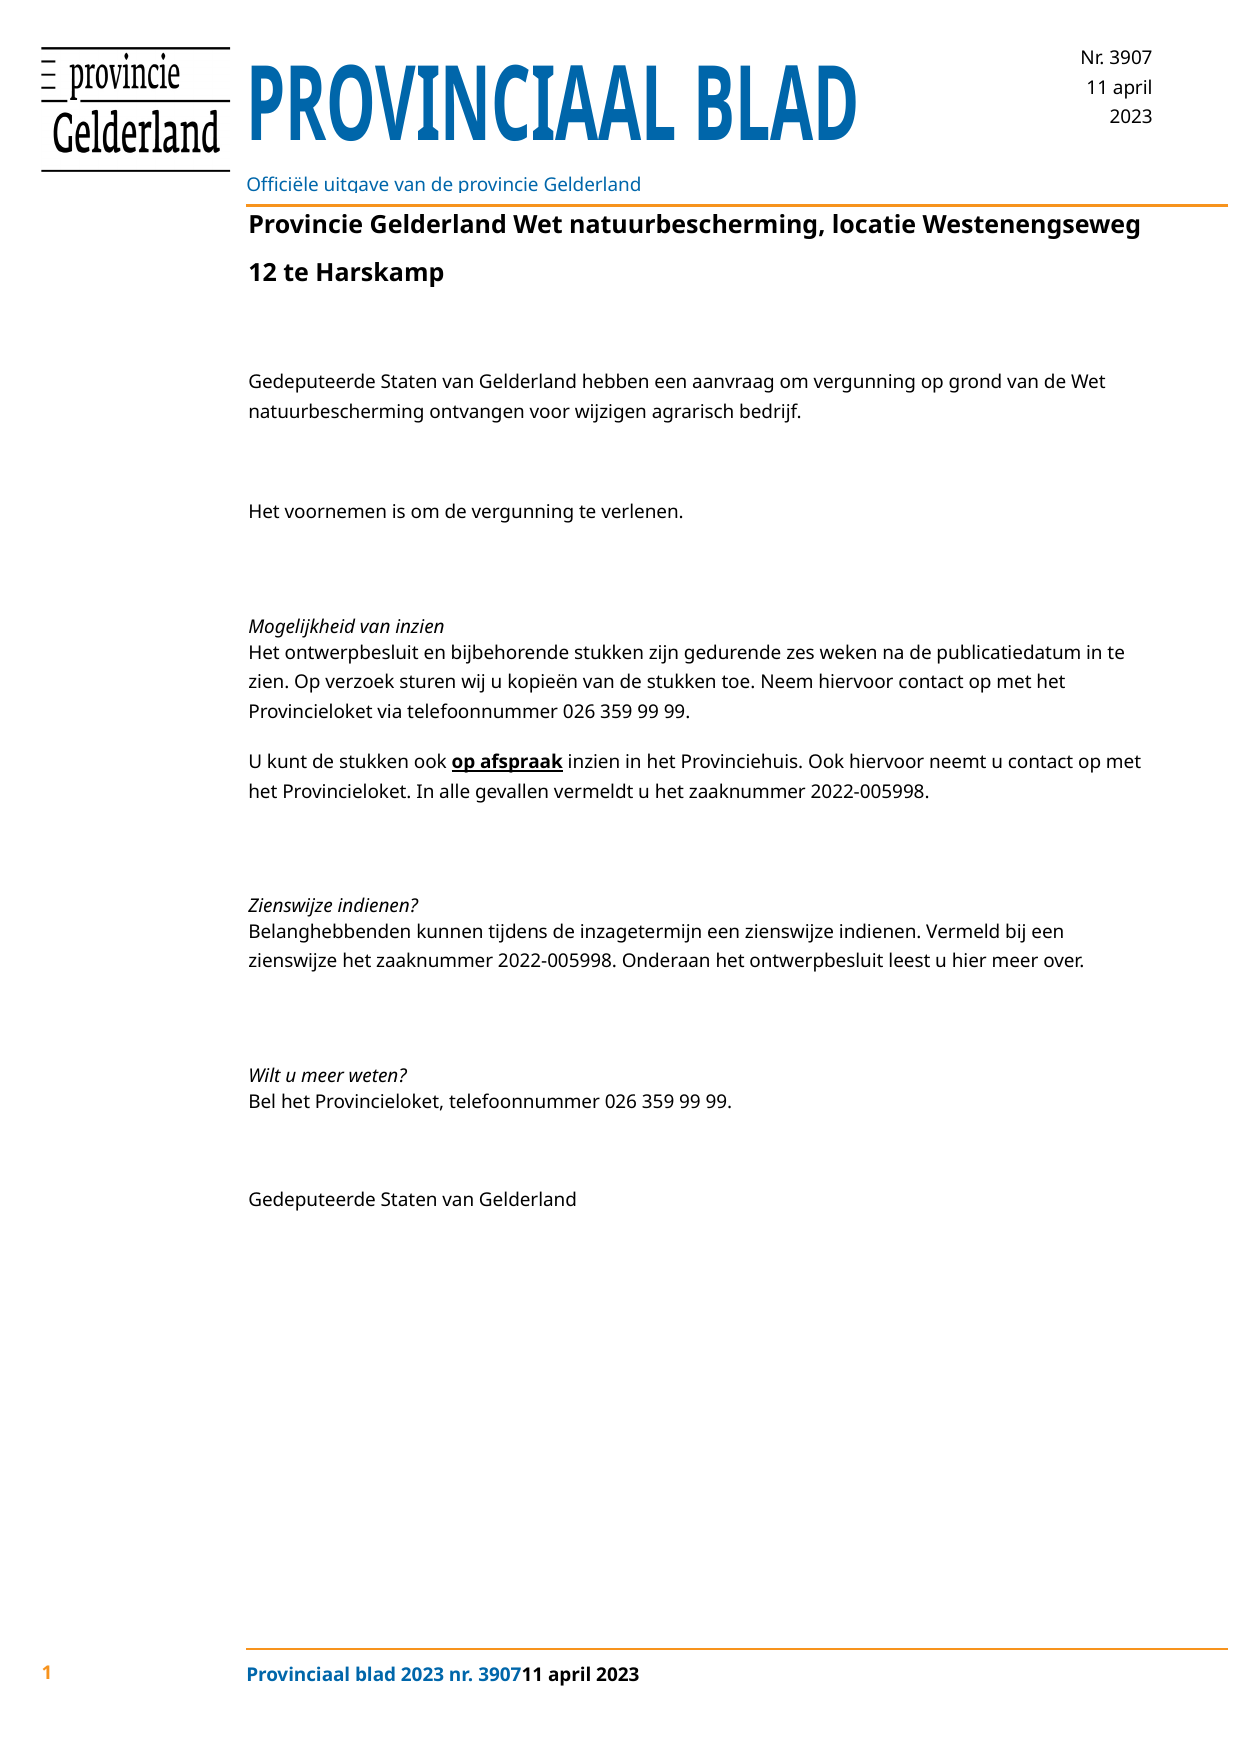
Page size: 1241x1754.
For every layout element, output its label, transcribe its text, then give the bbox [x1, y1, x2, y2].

text Gedeputeerde Staten van Gelderland hebben een aanvraag om vergunning op grond van de Wet natuurbescherming ontvangen voor wijzigen agrarisch bedrijf. [248, 368, 1152, 424]
text Bel het Provincieloket, telefoonnummer 026 359 99 99. [248, 1088, 1152, 1113]
text Het voornemen is om de vergunning te verlenen. [248, 499, 1152, 524]
text Wilt u meer weten? [248, 1062, 1152, 1088]
text Mogelijkheid van inzien [248, 613, 1152, 639]
text Zienswijze indienen? [248, 892, 1152, 918]
text Gedeputeerde Staten van Gelderland [248, 1186, 1152, 1212]
text Belanghebbenden kunnen tijdens de inzagetermijn een zienswijze indienen. Vermeld bij een zienswijze het zaaknummer 2022-005998. Onderaan het ontwerpbesluit leest u hier meer over. [248, 918, 1152, 973]
text Het ontwerpbesluit en bijbehorende stukken zijn gedurende zes weken na de publicatiedatum in te zien. Op verzoek sturen wij u kopieën van de stukken toe. Neem hiervoor contact op met het Provincieloket via telefoonnummer 026 359 99 99. [248, 639, 1152, 724]
text U kunt de stukken ook op afspraak inzien in het Provinciehuis. Ook hiervoor neemt u contact op met het Provincieloket. In alle gevallen vermeldt u het zaaknummer 2022-005998. [248, 748, 1152, 804]
text Provincie Gelderland Wet natuurbescherming, locatie Westenengseweg 12 te Harskamp [248, 207, 1152, 288]
picture [41, 47, 231, 172]
